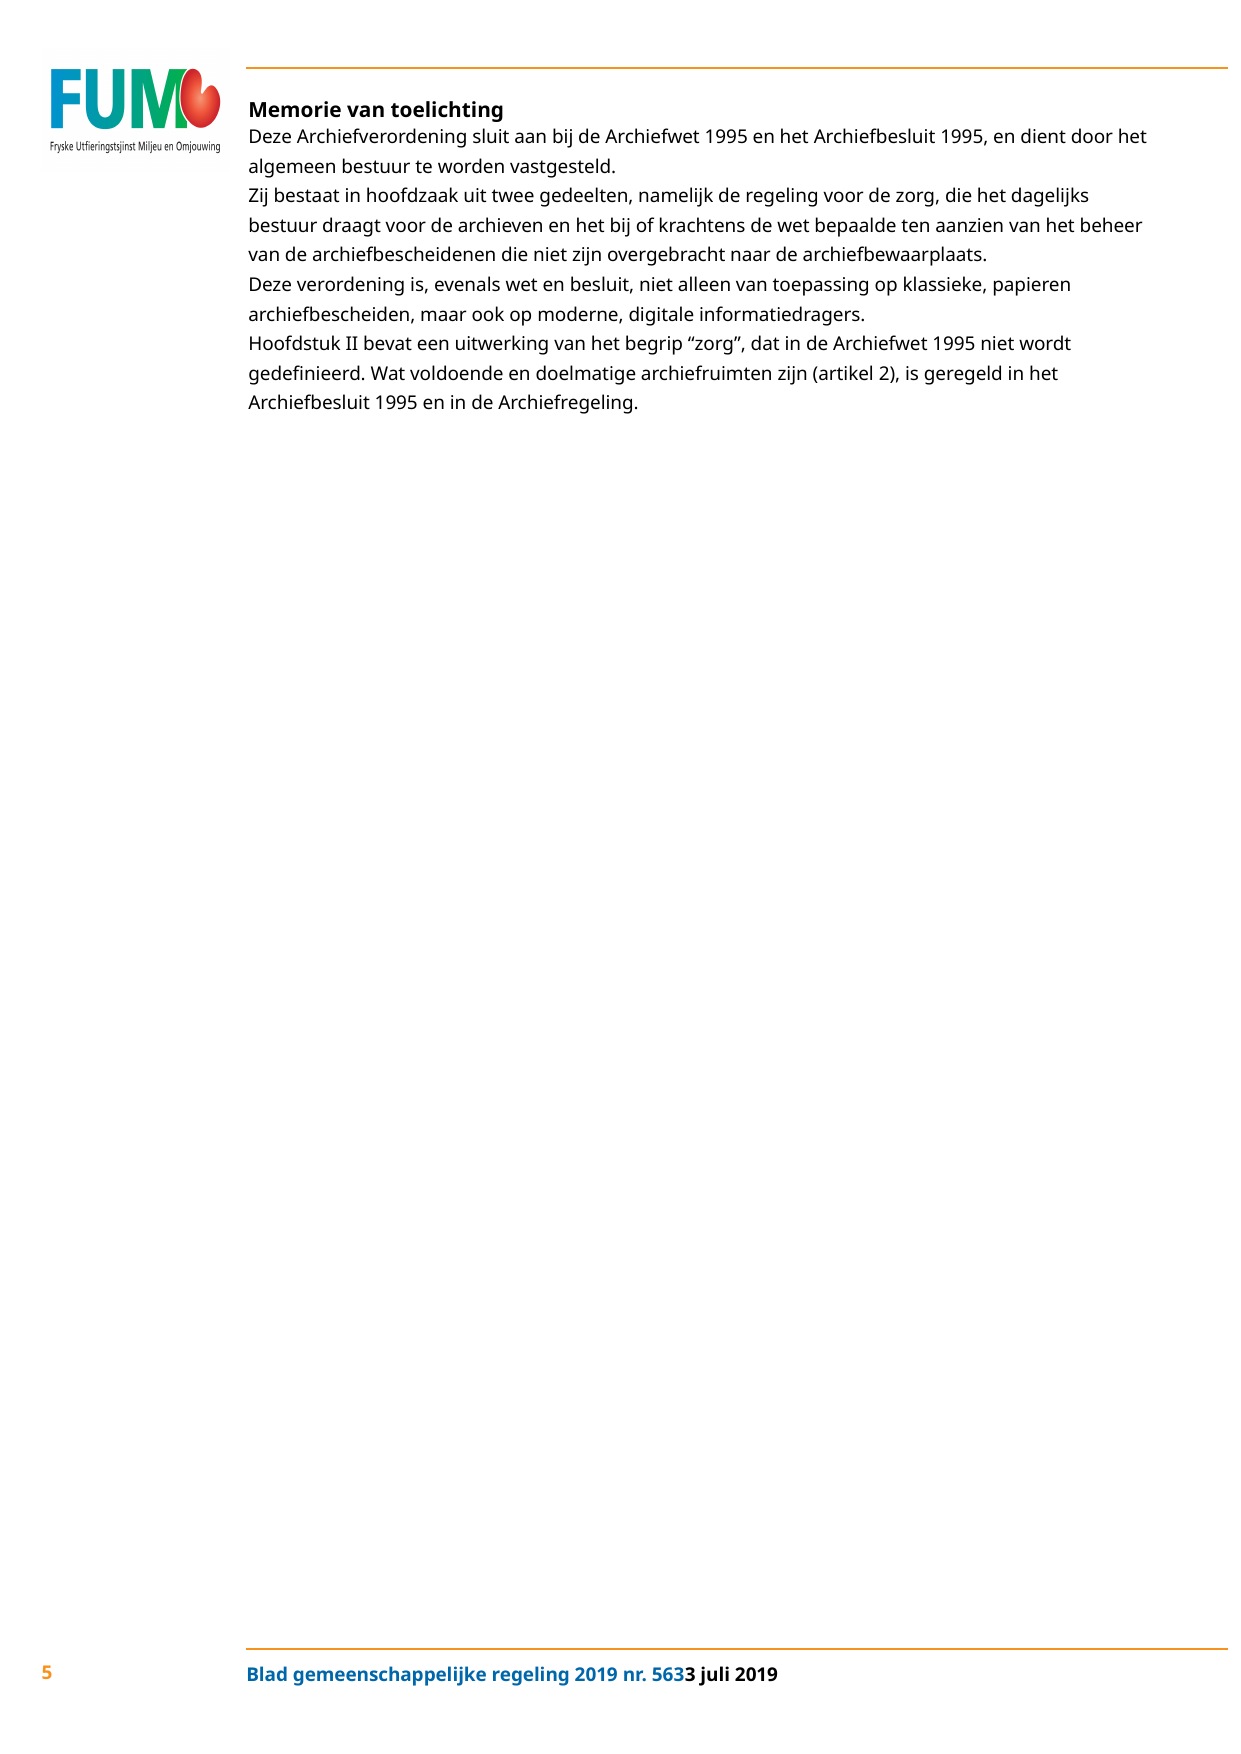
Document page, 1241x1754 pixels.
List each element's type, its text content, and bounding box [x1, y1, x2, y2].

text Hoofdstuk II bevat een uitwerking van het begrip “zorg”, dat in de Archiefwet 1995 niet wordt gedefinieerd. Wat voldoende en doelmatige archiefruimten zijn (artikel 2), is geregeld in het Archiefbesluit 1995 en in de Archiefregeling. [248, 330, 1152, 415]
text Zij bestaat in hoofdzaak uit twee gedeelten, namelijk de regeling voor de zorg, die het dagelijks bestuur draagt voor de archieven en het bij of krachtens de wet bepaalde ten aanzien van het beheer van de archiefbescheidenen die niet zijn overgebracht naar de archiefbewaarplaats. [248, 182, 1152, 267]
text Memorie van toelichting [248, 95, 1152, 123]
picture [41, 47, 231, 172]
text Deze verordening is, evenals wet en besluit, niet alleen van toepassing op klassieke, papieren archiefbescheiden, maar ook op moderne, digitale informatiedragers. [248, 271, 1152, 327]
text Deze Archiefverordening sluit aan bij de Archiefwet 1995 en het Archiefbesluit 1995, en dient door het algemeen bestuur te worden vastgesteld. [248, 123, 1152, 179]
